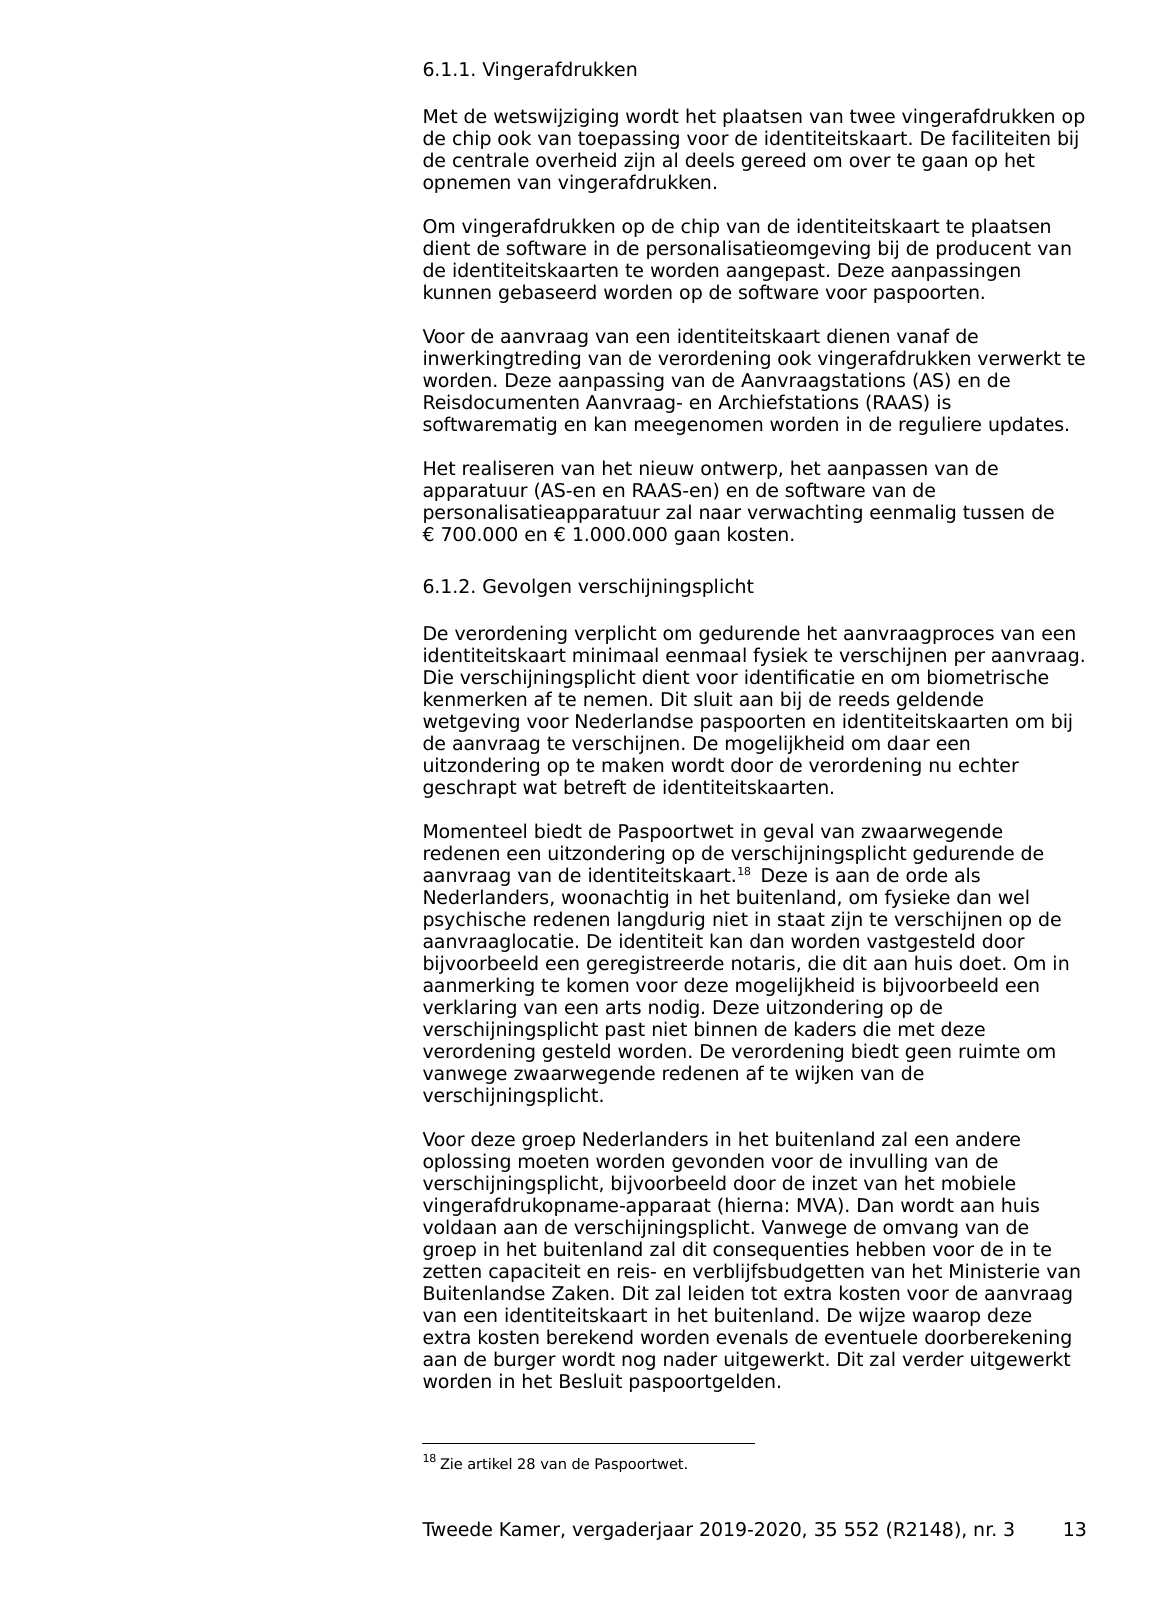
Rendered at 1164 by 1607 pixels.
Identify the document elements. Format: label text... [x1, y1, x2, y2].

text De verordening verplicht om gedurende het aanvraagproces van een identiteitskaart minimaal eenmaal fysiek te verschijnen per aanvraag. Die verschijningsplicht dient voor identificatie en om biometrische kenmerken af te nemen. Dit sluit aan bij de reeds geldende wetgeving voor Nederlandse paspoorten en identiteitskaarten om bij de aanvraag te verschijnen. De mogelijkheid om daar een uitzondering op te maken wordt door de verordening nu echter geschrapt wat betreft de identiteitskaarten. [422, 623, 1087, 799]
text Voor deze groep Nederlanders in het buitenland zal een andere oplossing moeten worden gevonden voor de invulling van de verschijningsplicht, bijvoorbeeld door de inzet van het mobiele vingerafdrukopname-apparaat (hierna: MVA). Dan wordt aan huis voldaan aan de verschijningsplicht. Vanwege de omvang van de groep in het buitenland zal dit consequenties hebben voor de in te zetten capaciteit en reis- en verblijfsbudgetten van het Ministerie van Buitenlandse Zaken. Dit zal leiden tot extra kosten voor de aanvraag van een identiteitskaart in het buitenland. De wijze waarop deze extra kosten berekend worden evenals de eventuele doorberekening aan de burger wordt nog nader uitgewerkt. Dit zal verder uitgewerkt worden in het Besluit paspoortgelden. [422, 1129, 1087, 1393]
text Zie artikel 28 van de Paspoortwet. [422, 1452, 1087, 1474]
text Voor de aanvraag van een identiteitskaart dienen vanaf de inwerkingtreding van de verordening ook vingerafdrukken verwerkt te worden. Deze aanpassing van de Aanvraagstations (AS) en de Reisdocumenten Aanvraag- en Archiefstations (RAAS) is softwarematig en kan meegenomen worden in de reguliere updates. [422, 326, 1087, 436]
subtitle 6.1.1. Vingerafdrukken [422, 59, 1087, 81]
text Momenteel biedt de Paspoortwet in geval van zwaarwegende redenen een uitzondering op de verschijningsplicht gedurende de aanvraag van de identiteitskaart. Deze is aan de orde als Nederlanders, woonachtig in het buitenland, om fysieke dan wel psychische redenen langdurig niet in staat zijn te verschijnen op de aanvraaglocatie. De identiteit kan dan worden vastgesteld door bijvoorbeeld een geregistreerde notaris, die dit aan huis doet. Om in aanmerking te komen voor deze mogelijkheid is bijvoorbeeld een verklaring van een arts nodig. Deze uitzondering op de verschijningsplicht past niet binnen de kaders die met deze verordening gesteld worden. De verordening biedt geen ruimte om vanwege zwaarwegende redenen af te wijken van de verschijningsplicht. [422, 821, 1087, 1107]
text Met de wetswijziging wordt het plaatsen van twee vingerafdrukken op de chip ook van toepassing voor de identiteitskaart. De faciliteiten bij de centrale overheid zijn al deels gereed om over te gaan op het opnemen van vingerafdrukken. [422, 106, 1087, 194]
subtitle 6.1.2. Gevolgen verschijningsplicht [422, 576, 1087, 598]
text Het realiseren van het nieuw ontwerp, het aanpassen van de apparatuur (AS-en en RAAS-en) en de software van de personalisatieapparatuur zal naar verwachting eenmalig tussen de € 700.000 en € 1.000.000 gaan kosten. [422, 458, 1087, 546]
text Om vingerafdrukken op de chip van de identiteitskaart te plaatsen dient de software in de personalisatieomgeving bij de producent van de identiteitskaarten te worden aangepast. Deze aanpassingen kunnen gebaseerd worden op de software voor paspoorten. [422, 216, 1087, 304]
